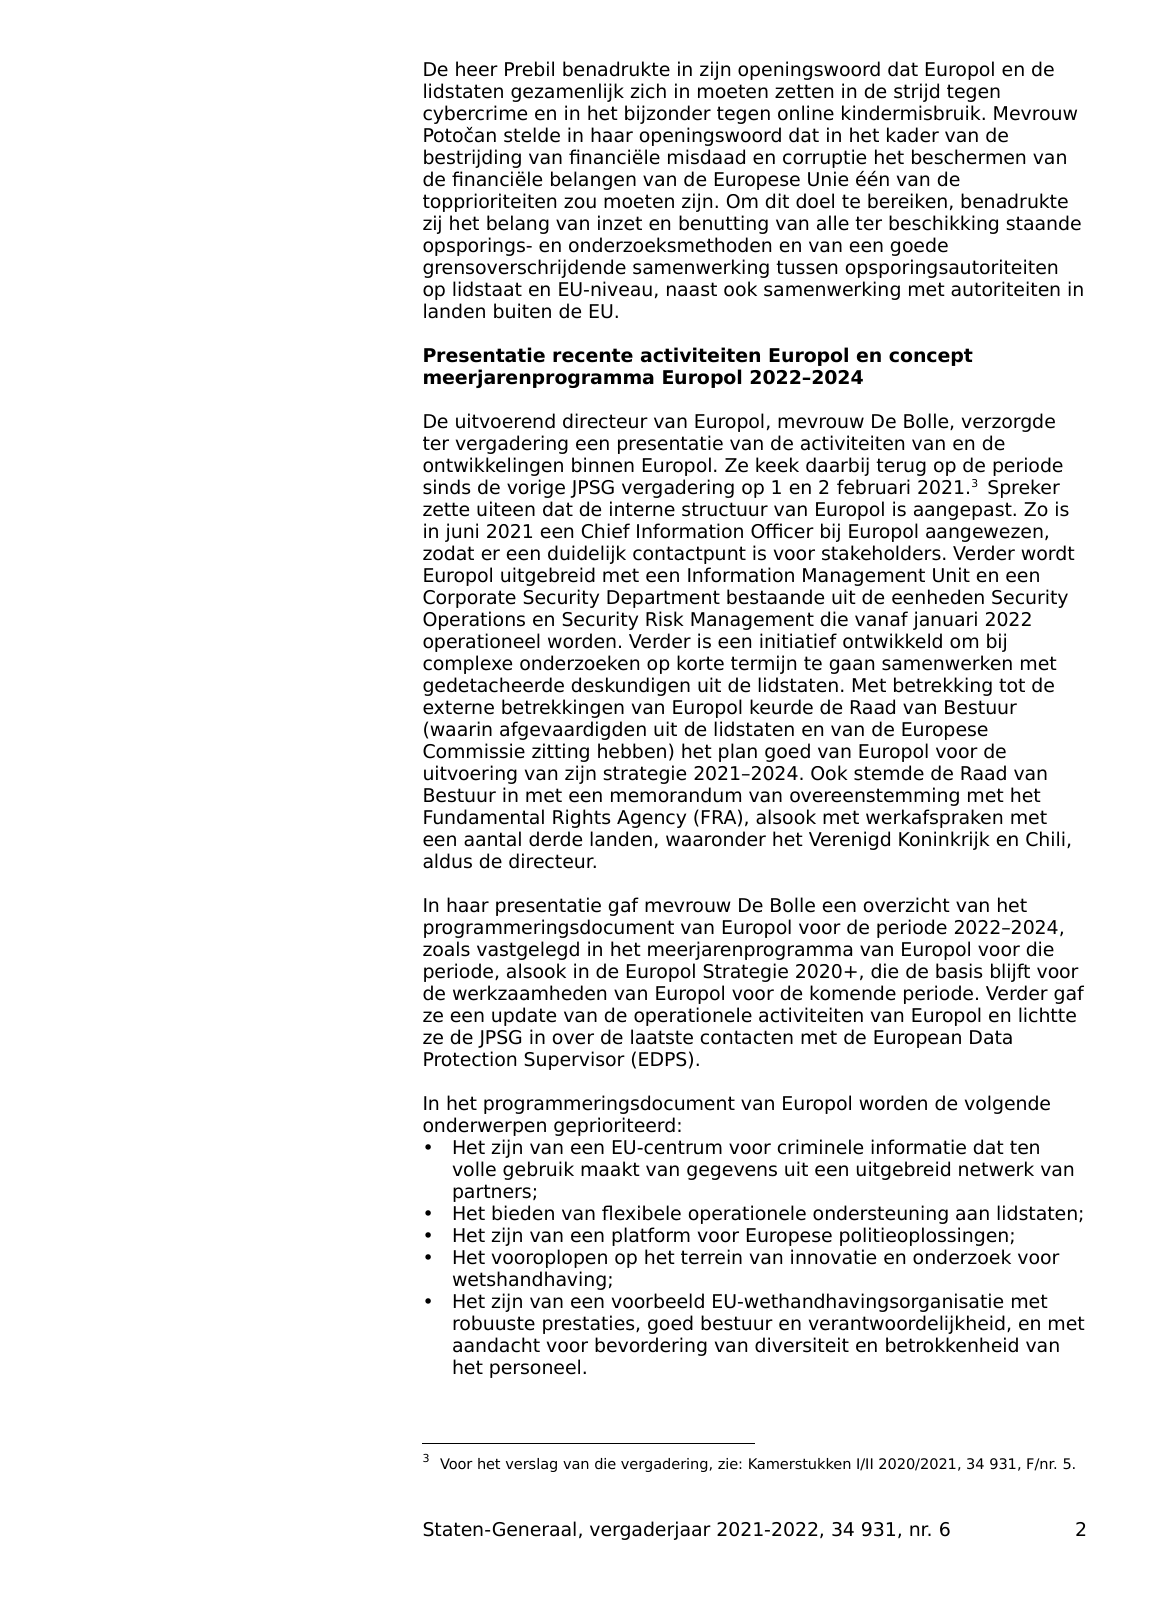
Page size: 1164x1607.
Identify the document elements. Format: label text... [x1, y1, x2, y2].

text • Het zijn van een platform voor Europese politieoplossingen; [422, 1225, 1087, 1247]
text In het programmeringsdocument van Europol worden de volgende onderwerpen geprioriteerd: [422, 1093, 1087, 1137]
text • Het bieden van flexibele operationele ondersteuning aan lidstaten; [422, 1203, 1087, 1225]
text Voor het verslag van die vergadering, zie: Kamerstukken I/II 2020/2021, 34 931, F/nr. 5. [422, 1452, 1087, 1474]
subtitle Presentatie recente activiteiten Europol en concept meerjarenprogramma Europol 2022–2024 [422, 345, 1087, 389]
text • Het zijn van een EU-centrum voor criminele informatie dat ten volle gebruik maakt van gegevens uit een uitgebreid netwerk van partners; [422, 1137, 1087, 1203]
text De heer Prebil benadrukte in zijn openingswoord dat Europol en de lidstaten gezamenlijk zich in moeten zetten in de strijd tegen cybercrime en in het bijzonder tegen online kindermisbruik. Mevrouw Potočan stelde in haar openingswoord dat in het kader van de bestrijding van financiële misdaad en corruptie het beschermen van de financiële belangen van de Europese Unie één van de topprioriteiten zou moeten zijn. Om dit doel te bereiken, benadrukte zij het belang van inzet en benutting van alle ter beschikking staande opsporings- en onderzoeksmethoden en van een goede grensoverschrijdende samenwerking tussen opsporingsautoriteiten op lidstaat en EU-niveau, naast ook samenwerking met autoriteiten in landen buiten de EU. [422, 59, 1087, 323]
text De uitvoerend directeur van Europol, mevrouw De Bolle, verzorgde ter vergadering een presentatie van de activiteiten van en de ontwikkelingen binnen Europol. Ze keek daarbij terug op de periode sinds de vorige JPSG vergadering op 1 en 2 februari 2021. Spreker zette uiteen dat de interne structuur van Europol is aangepast. Zo is in juni 2021 een Chief Information Officer bij Europol aangewezen, zodat er een duidelijk contactpunt is voor stakeholders. Verder wordt Europol uitgebreid met een Information Management Unit en een Corporate Security Department bestaande uit de eenheden Security Operations en Security Risk Management die vanaf januari 2022 operationeel worden. Verder is een initiatief ontwikkeld om bij complexe onderzoeken op korte termijn te gaan samenwerken met gedetacheerde deskundigen uit de lidstaten. Met betrekking tot de externe betrekkingen van Europol keurde de Raad van Bestuur (waarin afgevaardigden uit de lidstaten en van de Europese Commissie zitting hebben) het plan goed van Europol voor de uitvoering van zijn strategie 2021–2024. Ook stemde de Raad van Bestuur in met een memorandum van overeenstemming met het Fundamental Rights Agency (FRA), alsook met werkafspraken met een aantal derde landen, waaronder het Verenigd Koninkrijk en Chili, aldus de directeur. [422, 411, 1087, 873]
text • Het zijn van een voorbeeld EU-wethandhavingsorganisatie met robuuste prestaties, goed bestuur en verantwoordelijkheid, en met aandacht voor bevordering van diversiteit en betrokkenheid van het personeel. [422, 1291, 1087, 1379]
text • Het vooroplopen op het terrein van innovatie en onderzoek voor wetshandhaving; [422, 1247, 1087, 1291]
text In haar presentatie gaf mevrouw De Bolle een overzicht van het programmeringsdocument van Europol voor de periode 2022–2024, zoals vastgelegd in het meerjarenprogramma van Europol voor die periode, alsook in de Europol Strategie 2020+, die de basis blijft voor de werkzaamheden van Europol voor de komende periode. Verder gaf ze een update van de operationele activiteiten van Europol en lichtte ze de JPSG in over de laatste contacten met de European Data Protection Supervisor (EDPS). [422, 895, 1087, 1071]
